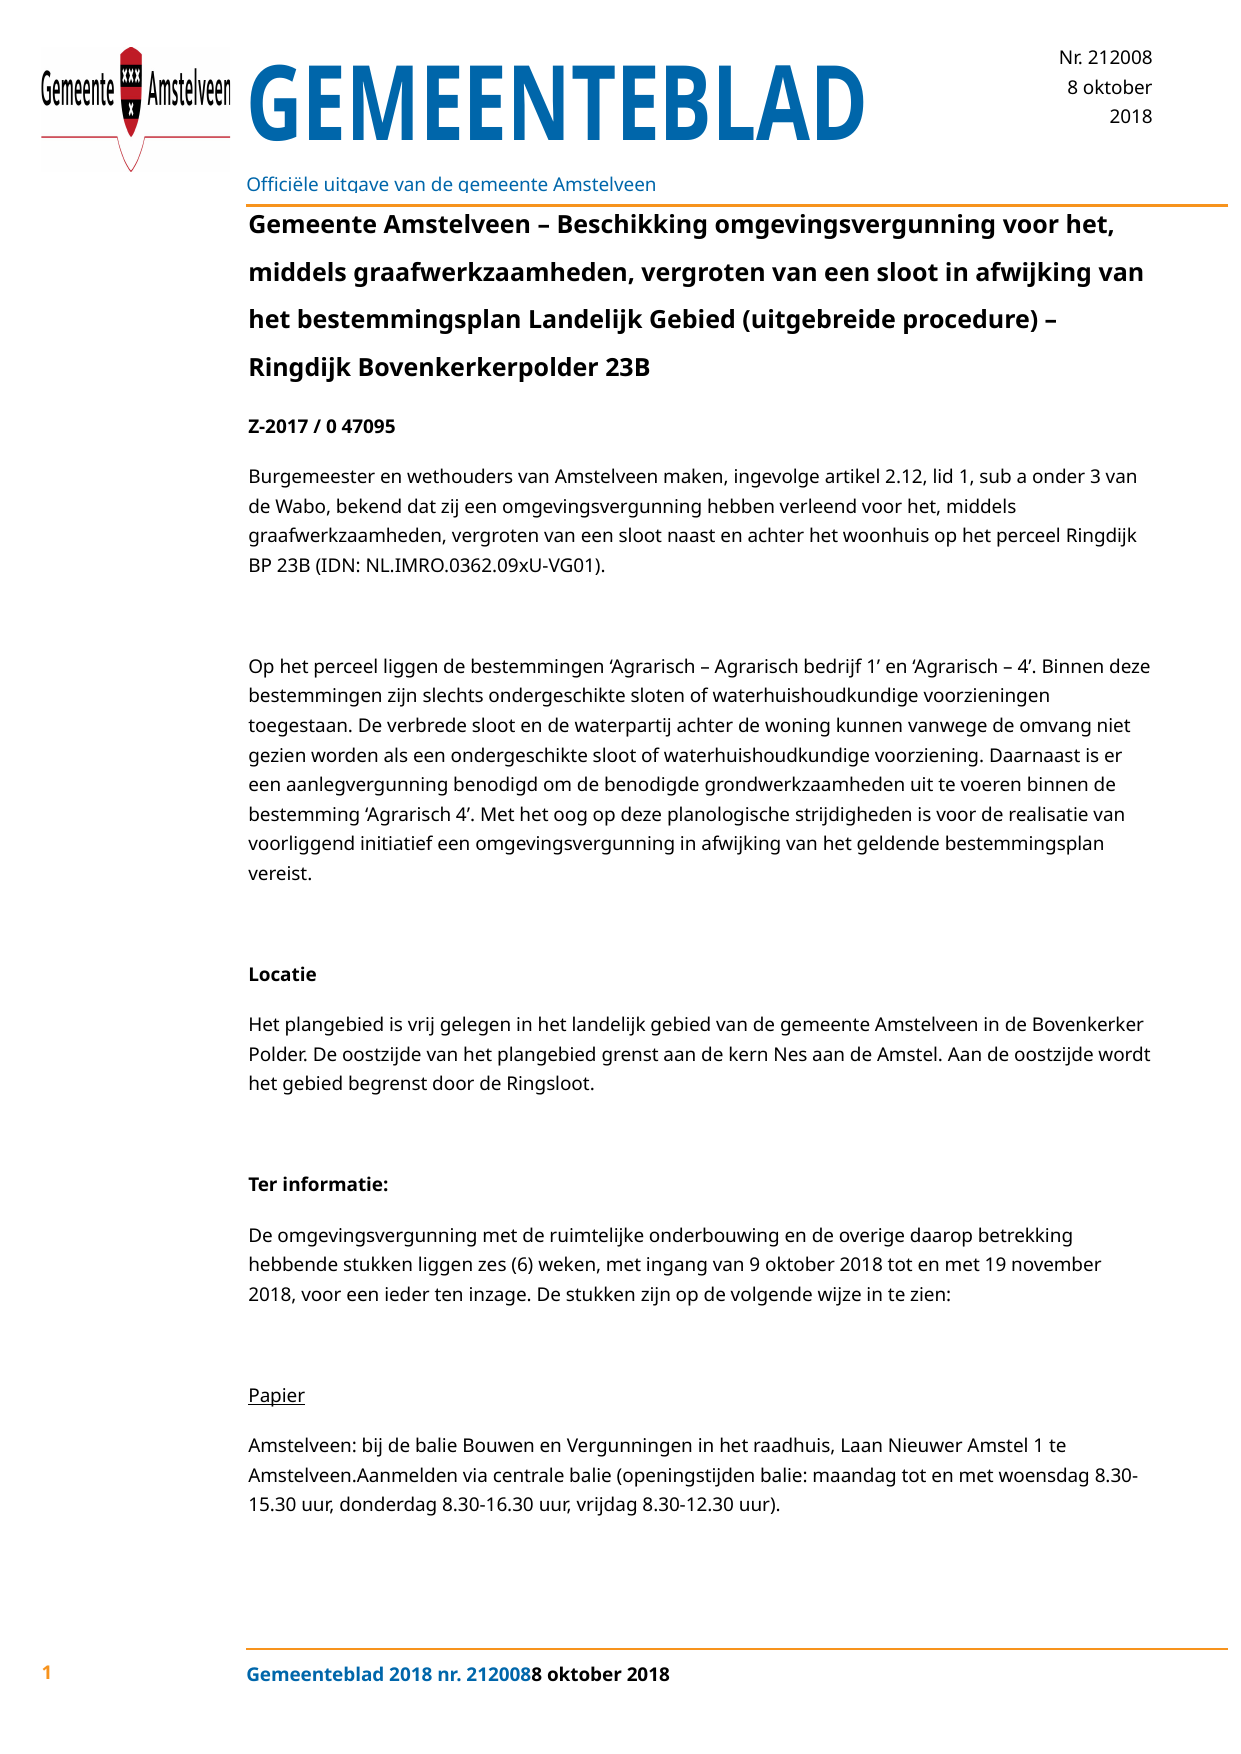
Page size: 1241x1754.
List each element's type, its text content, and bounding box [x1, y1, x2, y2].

text Op het perceel liggen de bestemmingen ‘Agrarisch – Agrarisch bedrijf 1’ en ‘Agrarisch – 4’. Binnen deze bestemmingen zijn slechts ondergeschikte sloten of waterhuishoudkundige voorzieningen toegestaan. De verbrede sloot en de waterpartij achter de woning kunnen vanwege de omvang niet gezien worden als een ondergeschikte sloot of waterhuishoudkundige voorziening. Daarnaast is er een aanlegvergunning benodigd om de benodigde grondwerkzaamheden uit te voeren binnen de bestemming ‘Agrarisch 4’. Met het oog op deze planologische strijdigheden is voor de realisatie van voorliggend initiatief een omgevingsvergunning in afwijking van het geldende bestemmingsplan vereist. [248, 653, 1152, 886]
text Burgemeester en wethouders van Amstelveen maken, ingevolge artikel 2.12, lid 1, sub a onder 3 van de Wabo, bekend dat zij een omgevingsvergunning hebben verleend voor het, middels graafwerkzaamheden, vergroten van een sloot naast en achter het woonhuis op het perceel Ringdijk BP 23B (IDN: NL.IMRO.0362.09xU-VG01). [248, 463, 1152, 578]
text Locatie [248, 961, 1152, 987]
text Het plangebied is vrij gelegen in het landelijk gebied van de gemeente Amstelveen in de Bovenkerker Polder. De oostzijde van het plangebied grenst aan de kern Nes aan de Amstel. Aan de oostzijde wordt het gebied begrenst door de Ringsloot. [248, 1011, 1152, 1096]
text Amstelveen: bij de balie Bouwen en Vergunningen in het raadhuis, Laan Nieuwer Amstel 1 te Amstelveen.Aanmelden via centrale balie (openingstijden balie: maandag tot en met woensdag 8.30-15.30 uur, donderdag 8.30-16.30 uur, vrijdag 8.30-12.30 uur). [248, 1432, 1152, 1517]
text De omgevingsvergunning met de ruimtelijke onderbouwing en de overige daarop betrekking hebbende stukken liggen zes (6) weken, met ingang van 9 oktober 2018 tot en met 19 november 2018, voor een ieder ten inzage. De stukken zijn op de volgende wijze in te zien: [248, 1222, 1152, 1307]
text Papier [248, 1382, 1152, 1408]
text Gemeente Amstelveen – Beschikking omgevingsvergunning voor het, middels graafwerkzaamheden, vergroten van een sloot in afwijking van het bestemmingsplan Landelijk Gebied (uitgebreide procedure) – Ringdijk Bovenkerkerpolder 23B [248, 207, 1152, 384]
text Z-2017 / 0 47095 [248, 413, 1152, 439]
text Ter informatie: [248, 1171, 1152, 1197]
picture [41, 47, 231, 172]
